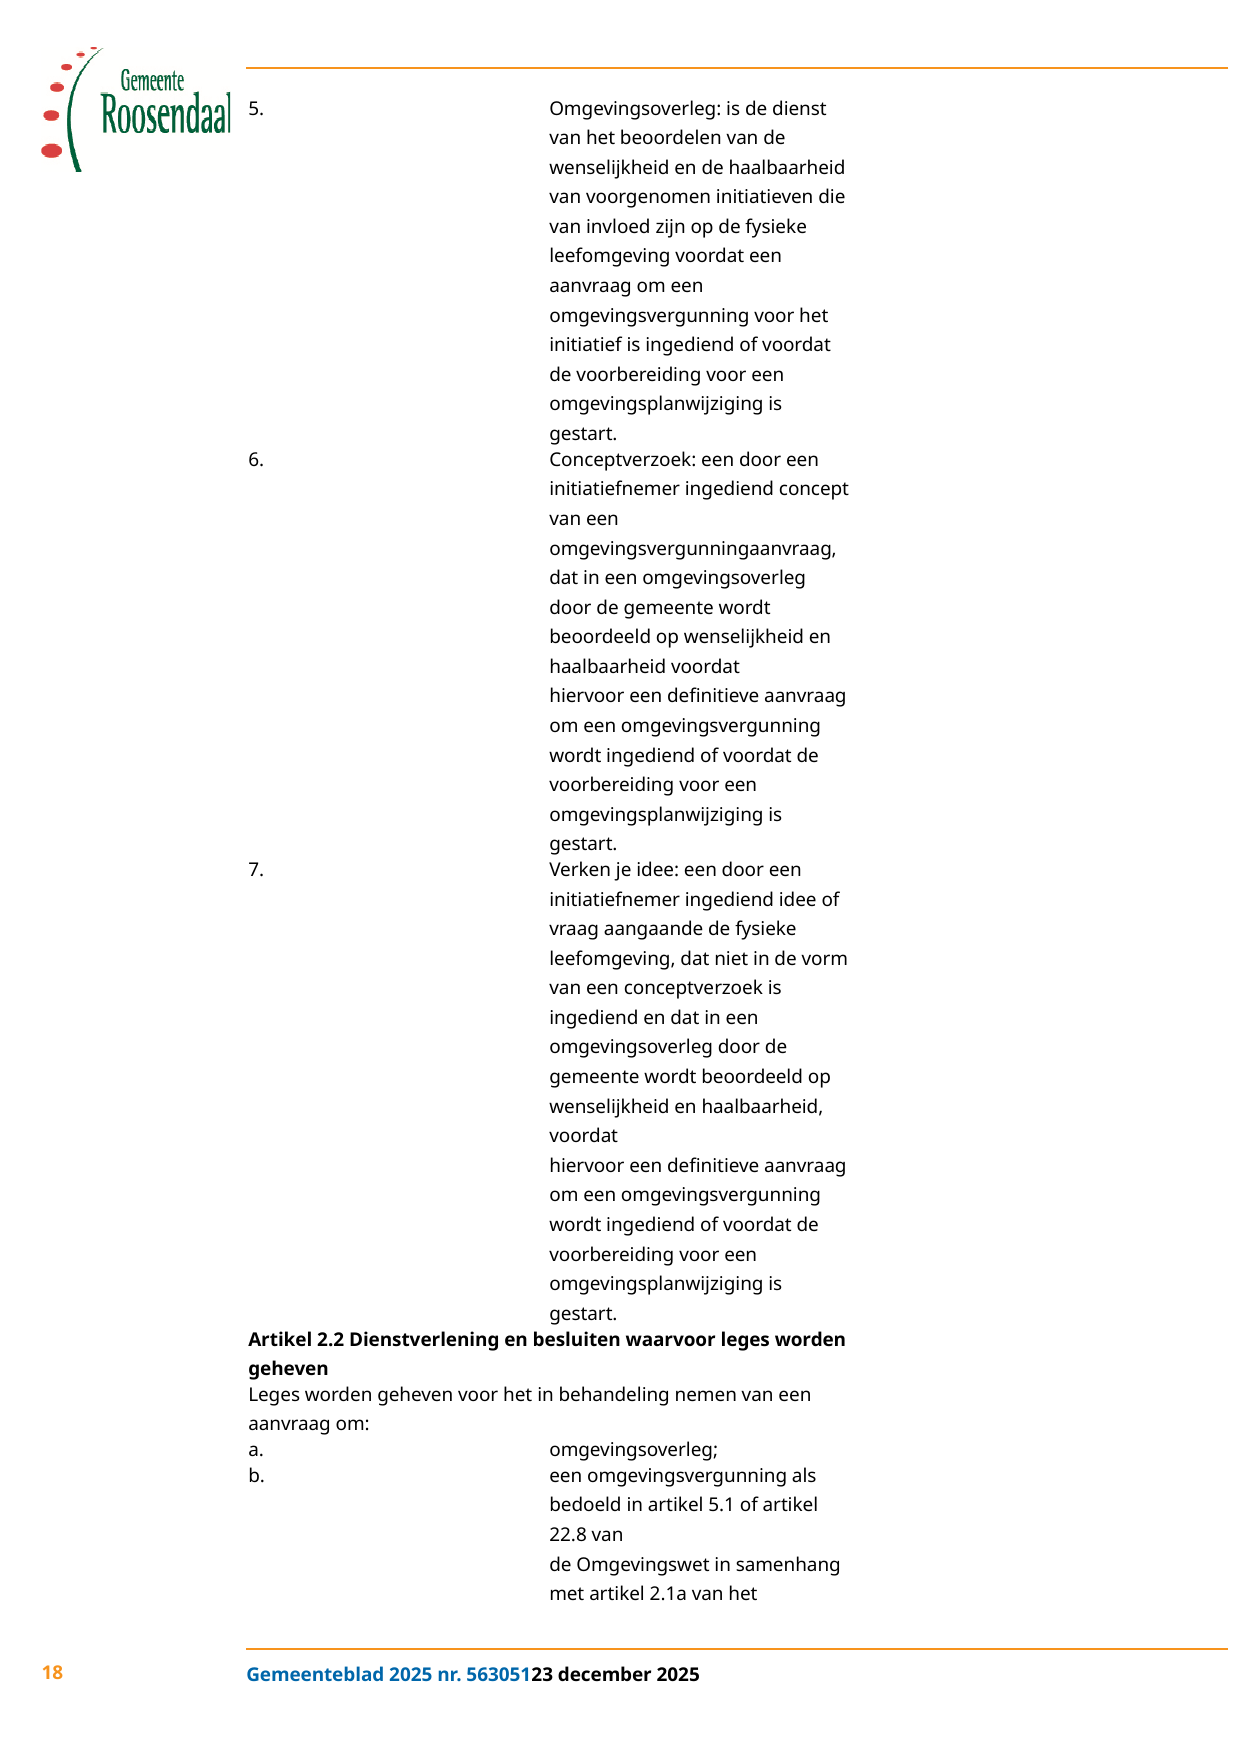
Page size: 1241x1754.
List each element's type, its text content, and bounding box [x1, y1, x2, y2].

table_cell omgevingsoverleg; [549, 1436, 850, 1462]
table_cell Artikel 2.2 Dienstverlening en besluiten waarvoor leges worden geheven [248, 1326, 850, 1381]
table_cell [850, 1462, 1152, 1606]
table_cell Verken je idee: een door een initiatiefnemer ingediend idee of vraag aangaande de fysieke leefomgeving, dat niet in de vorm van een conceptverzoek is ingediend en dat in een omgevingsoverleg door de gemeente wordt beoordeeld op wenselijkheid en haalbaarheid, voordat hiervoor een definitieve aanvraag om een omgevingsvergunning wordt ingediend of voordat de voorbereiding voor een omgevingsplanwijziging is gestart. [549, 856, 850, 1326]
table_cell 7. [248, 856, 549, 1326]
table_cell [850, 1326, 1152, 1381]
table_cell a. [248, 1436, 549, 1462]
table_cell Conceptverzoek: een door een initiatiefnemer ingediend concept van een omgevingsvergunningaanvraag, dat in een omgevingsoverleg door de gemeente wordt beoordeeld op wenselijkheid en haalbaarheid voordat hiervoor een definitieve aanvraag om een omgevingsvergunning wordt ingediend of voordat de voorbereiding voor een omgevingsplanwijziging is gestart. [549, 446, 850, 856]
table_cell Leges worden geheven voor het in behandeling nemen van een aanvraag om: [248, 1381, 850, 1436]
table_cell Omgevingsoverleg: is de dienst van het beoordelen van de wenselijkheid en de haalbaarheid van voorgenomen initiatieven die van invloed zijn op de fysieke leefomgeving voordat een aanvraag om een omgevingsvergunning voor het initiatief is ingediend of voordat de voorbereiding voor een omgevingsplanwijziging is gestart. [549, 95, 850, 446]
table_cell [850, 446, 1152, 856]
table_cell 5. [248, 95, 549, 446]
table_cell [850, 856, 1152, 1326]
picture [41, 47, 231, 172]
table_cell b. [248, 1462, 549, 1606]
table_cell een omgevingsvergunning als bedoeld in artikel 5.1 of artikel 22.8 van de Omgevingswet in samenhang met artikel 2.1a van het [549, 1462, 850, 1606]
table_cell [850, 1436, 1152, 1462]
table_cell 6. [248, 446, 549, 856]
table_cell [850, 95, 1152, 446]
table_cell [850, 1381, 1152, 1436]
